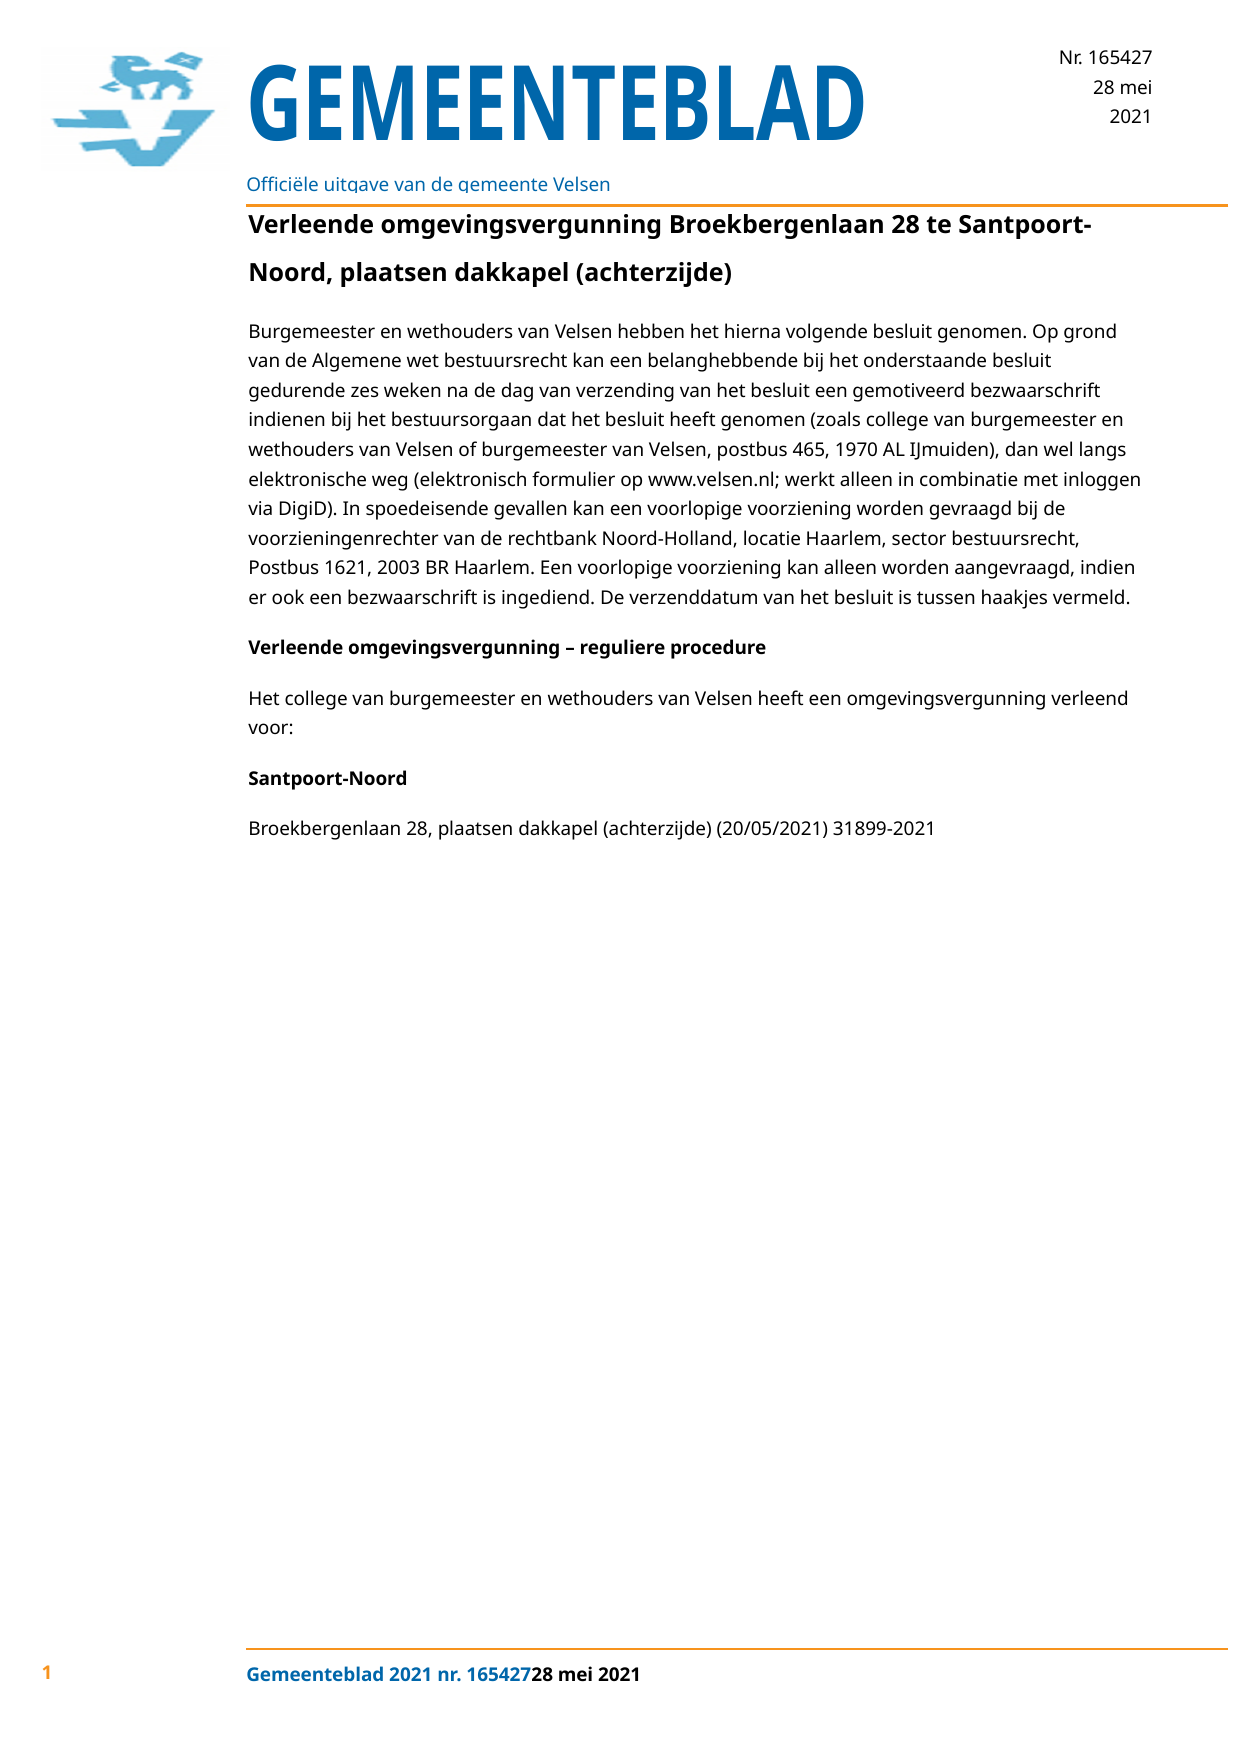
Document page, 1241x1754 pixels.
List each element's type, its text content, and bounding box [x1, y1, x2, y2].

text Verleende omgevingsvergunning Broekbergenlaan 28 te Santpoort-Noord, plaatsen dakkapel (achterzijde) [248, 207, 1152, 288]
text Burgemeester en wethouders van Velsen hebben het hierna volgende besluit genomen. Op grond van de Algemene wet bestuursrecht kan een belanghebbende bij het onderstaande besluit gedurende zes weken na de dag van verzending van het besluit een gemotiveerd bezwaarschrift indienen bij het bestuursorgaan dat het besluit heeft genomen (zoals college van burgemeester en wethouders van Velsen of burgemeester van Velsen, postbus 465, 1970 AL IJmuiden), dan wel langs elektronische weg (elektronisch formulier op www.velsen.nl; werkt alleen in combinatie met inloggen via DigiD). In spoedeisende gevallen kan een voorlopige voorziening worden gevraagd bij de voorzieningenrechter van de rechtbank Noord-Holland, locatie Haarlem, sector bestuursrecht, Postbus 1621, 2003 BR Haarlem. Een voorlopige voorziening kan alleen worden aangevraagd, indien er ook een bezwaarschrift is ingediend. De verzenddatum van het besluit is tussen haakjes vermeld. [248, 318, 1152, 610]
text Het college van burgemeester en wethouders van Velsen heeft een omgevingsvergunning verleend voor: [248, 685, 1152, 740]
picture [41, 47, 231, 172]
text Broekbergenlaan 28, plaatsen dakkapel (achterzijde) (20/05/2021) 31899-2021 [248, 815, 1152, 841]
text Santpoort-Noord [248, 765, 1152, 791]
text Verleende omgevingsvergunning – reguliere procedure [248, 634, 1152, 660]
